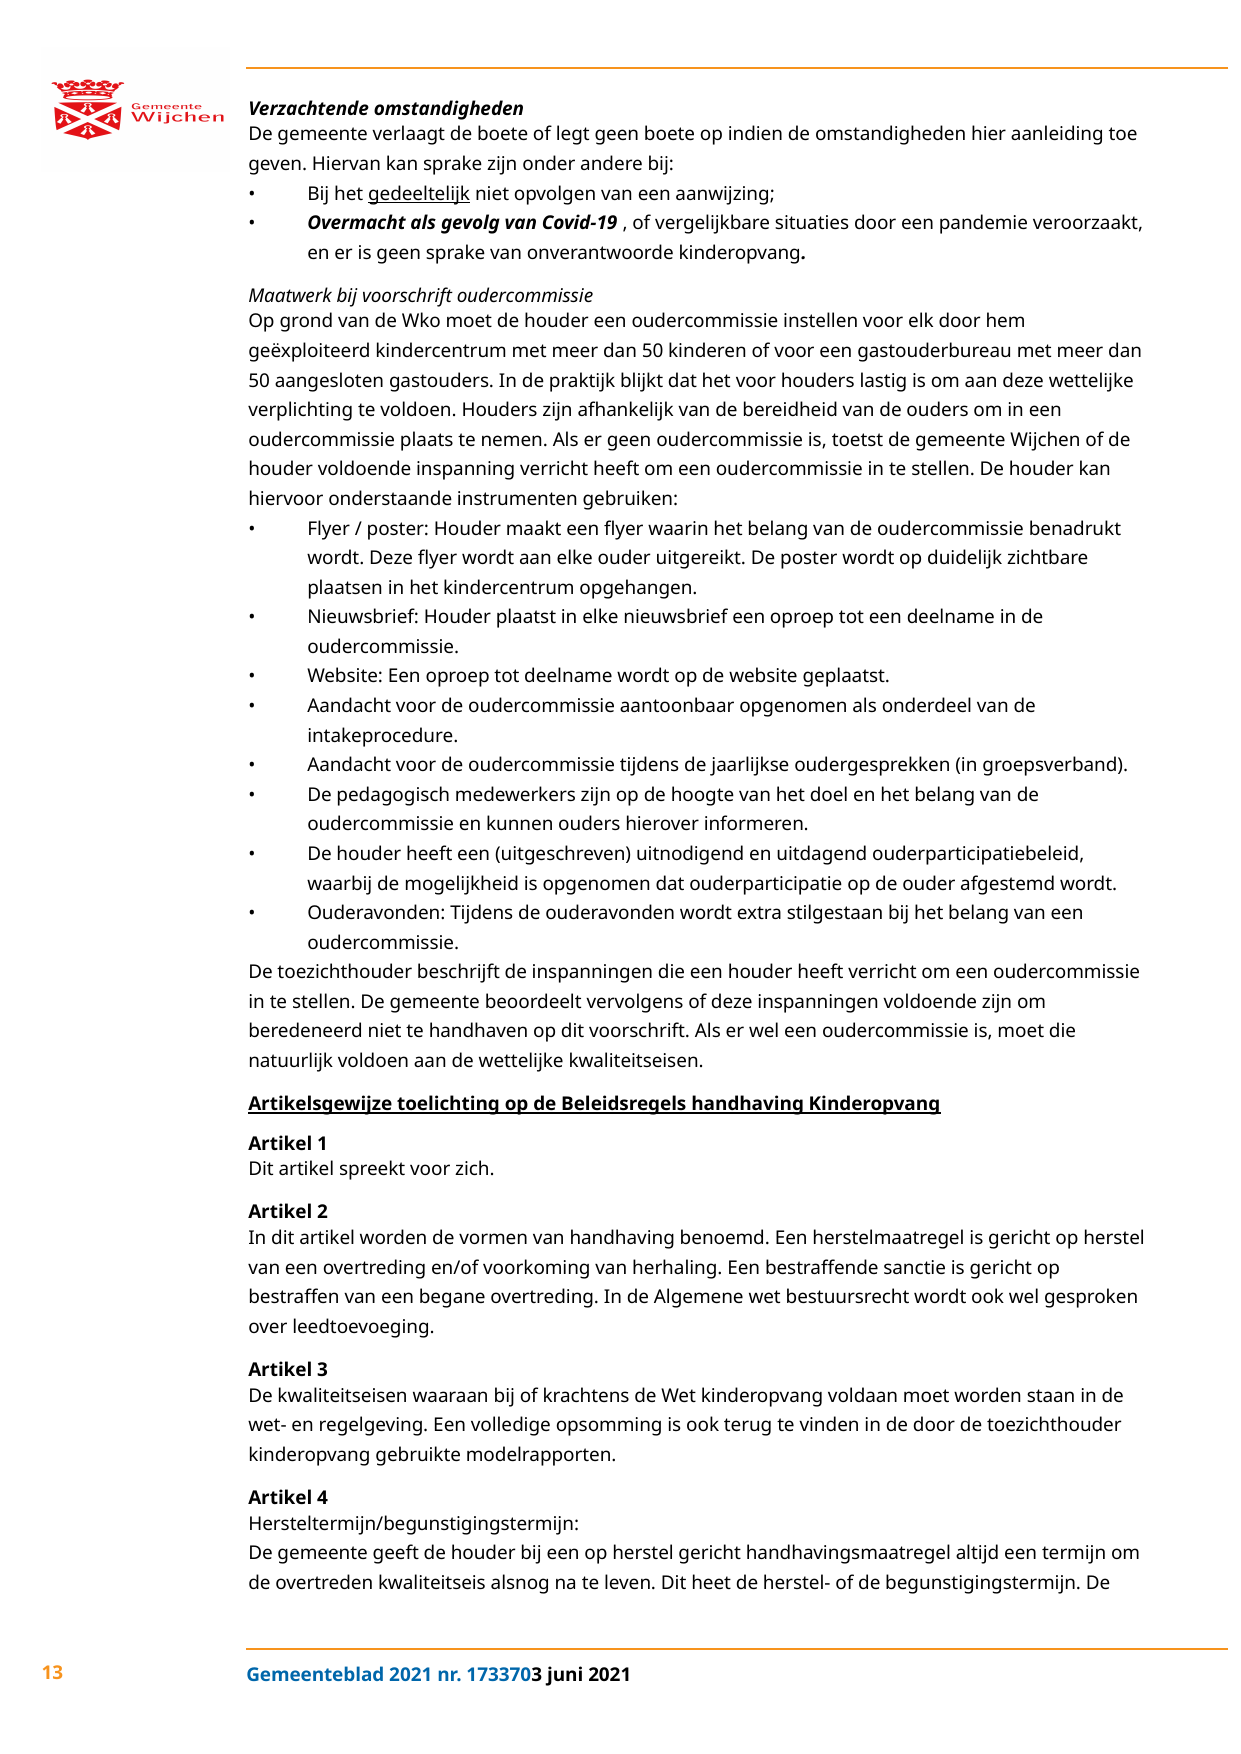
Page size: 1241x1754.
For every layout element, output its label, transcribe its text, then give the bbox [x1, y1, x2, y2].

picture [41, 47, 231, 172]
list Bij het gedeeltelijk niet opvolgen van een aanwijzing; [248, 180, 1152, 205]
text In dit artikel worden de vormen van handhaving benoemd. Een herstelmaatregel is gericht op herstel van een overtreding en/of voorkoming van herhaling. Een bestraffende sanctie is gericht op bestraffen van een begane overtreding. In de Algemene wet bestuursrecht wordt ook wel gesproken over leedtoevoeging. [248, 1224, 1152, 1339]
list Website: Een oproep tot deelname wordt op de website geplaatst. [248, 663, 1152, 688]
text De toezichthouder beschrijft de inspanningen die een houder heeft verricht om een oudercommissie in te stellen. De gemeente beoordeelt vervolgens of deze inspanningen voldoende zijn om beredeneerd niet te handhaven op dit voorschrift. Als er wel een oudercommissie is, moet die natuurlijk voldoen aan de wettelijke kwaliteitseisen. [248, 958, 1152, 1073]
text De gemeente verlaagt de boete of legt geen boete op indien de omstandigheden hier aanleiding toe geven. Hiervan kan sprake zijn onder andere bij: [248, 121, 1152, 176]
list Aandacht voor de oudercommissie tijdens de jaarlijkse oudergesprekken (in groepsverband). [248, 751, 1152, 777]
list Ouderavonden: Tijdens de ouderavonden wordt extra stilgestaan bij het belang van een oudercommissie. [248, 899, 1152, 955]
list Overmacht als gevolg van Covid-19 , of vergelijkbare situaties door een pandemie veroorzaakt, en er is geen sprake van onverantwoorde kinderopvang. [248, 209, 1152, 264]
list De pedagogisch medewerkers zijn op de hoogte van het doel en het belang van de oudercommissie en kunnen ouders hierover informeren. [248, 781, 1152, 836]
list De houder heeft een (uitgeschreven) uitnodigend en uitdagend ouderparticipatiebeleid, waarbij de mogelijkheid is opgenomen dat ouderparticipatie op de ouder afgestemd wordt. [248, 840, 1152, 896]
text De gemeente geeft de houder bij een op herstel gericht handhavingsmaatregel altijd een termijn om de overtreden kwaliteitseis alsnog na te leven. Dit heet de herstel- of de begunstigingstermijn. De [248, 1539, 1152, 1595]
text Artikel 3 [248, 1356, 1152, 1382]
text Verzachtende omstandigheden [248, 95, 1152, 121]
text Artikel 1 [248, 1130, 1152, 1155]
text Op grond van de Wko moet de houder een oudercommissie instellen voor elk door hem geëxploiteerd kindercentrum met meer dan 50 kinderen of voor een gastouderbureau met meer dan 50 aangesloten gastouders. In de praktijk blijkt dat het voor houders lastig is om aan deze wettelijke verplichting te voldoen. Houders zijn afhankelijk van de bereidheid van de ouders om in een oudercommissie plaats te nemen. Als er geen oudercommissie is, toetst de gemeente Wijchen of de houder voldoende inspanning verricht heeft om een oudercommissie in te stellen. De houder kan hiervoor onderstaande instrumenten gebruiken: [248, 308, 1152, 511]
text Hersteltermijn/begunstigingstermijn: [248, 1510, 1152, 1536]
text Artikelsgewijze toelichting op de Beleidsregels handhaving Kinderopvang [248, 1090, 1152, 1116]
list Flyer / poster: Houder maakt een flyer waarin het belang van de oudercommissie benadrukt wordt. Deze flyer wordt aan elke ouder uitgereikt. De poster wordt op duidelijk zichtbare plaatsen in het kindercentrum opgehangen. [248, 515, 1152, 600]
list Aandacht voor de oudercommissie aantoonbaar opgenomen als onderdeel van de intakeprocedure. [248, 692, 1152, 748]
text Dit artikel spreekt voor zich. [248, 1155, 1152, 1181]
list Nieuwsbrief: Houder plaatst in elke nieuwsbrief een oproep tot een deelname in de oudercommissie. [248, 603, 1152, 659]
text Maatwerk bij voorschrift oudercommissie [248, 282, 1152, 308]
text Artikel 2 [248, 1198, 1152, 1224]
text De kwaliteitseisen waaraan bij of krachtens de Wet kinderopvang voldaan moet worden staan in de wet- en regelgeving. Een volledige opsomming is ook terug te vinden in de door de toezichthouder kinderopvang gebruikte modelrapporten. [248, 1382, 1152, 1467]
text Artikel 4 [248, 1484, 1152, 1510]
